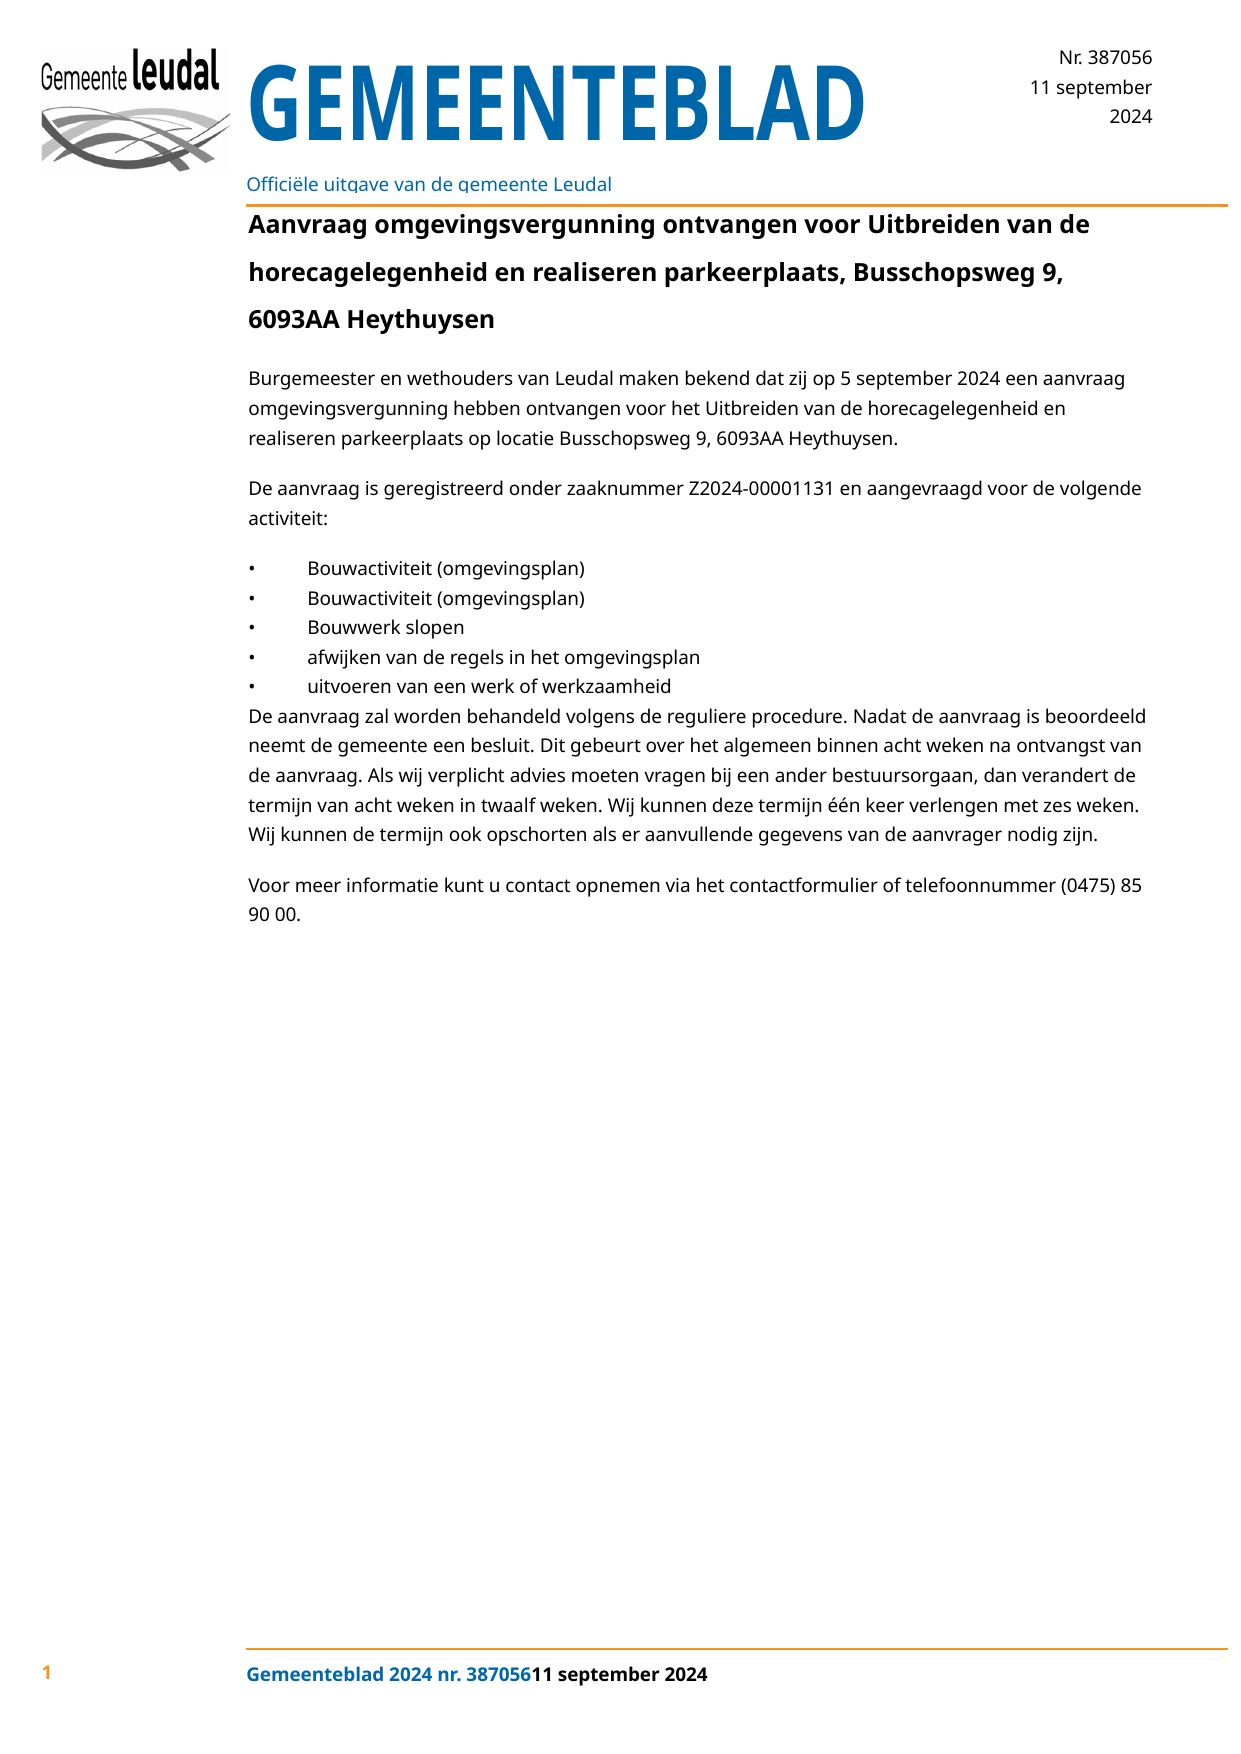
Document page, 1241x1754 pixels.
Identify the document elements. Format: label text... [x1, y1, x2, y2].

text Burgemeester en wethouders van Leudal maken bekend dat zij op 5 september 2024 een aanvraag omgevingsvergunning hebben ontvangen voor het Uitbreiden van de horecagelegenheid en realiseren parkeerplaats op locatie Busschopsweg 9, 6093AA Heythuysen. [248, 366, 1152, 450]
list Bouwwerk slopen [248, 614, 1152, 640]
text Voor meer informatie kunt u contact opnemen via het contactformulier of telefoonnummer (0475) 85 90 00. [248, 872, 1152, 927]
picture [41, 47, 231, 172]
list afwijken van de regels in het omgevingsplan [248, 644, 1152, 669]
text Aanvraag omgevingsvergunning ontvangen voor Uitbreiden van de horecagelegenheid en realiseren parkeerplaats, Busschopsweg 9, 6093AA Heythuysen [248, 207, 1152, 336]
list Bouwactiviteit (omgevingsplan) [248, 555, 1152, 581]
list Bouwactiviteit (omgevingsplan) [248, 585, 1152, 610]
text De aanvraag zal worden behandeld volgens de reguliere procedure. Nadat de aanvraag is beoordeeld neemt de gemeente een besluit. Dit gebeurt over het algemeen binnen acht weken na ontvangst van de aanvraag. Als wij verplicht advies moeten vragen bij een ander bestuursorgaan, dan verandert de termijn van acht weken in twaalf weken. Wij kunnen deze termijn één keer verlengen met zes weken. Wij kunnen de termijn ook opschorten als er aanvullende gegevens van de aanvrager nodig zijn. [248, 703, 1152, 847]
list uitvoeren van een werk of werkzaamheid [248, 673, 1152, 699]
text De aanvraag is geregistreerd onder zaaknummer Z2024-00001131 en aangevraagd voor de volgende activiteit: [248, 475, 1152, 530]
